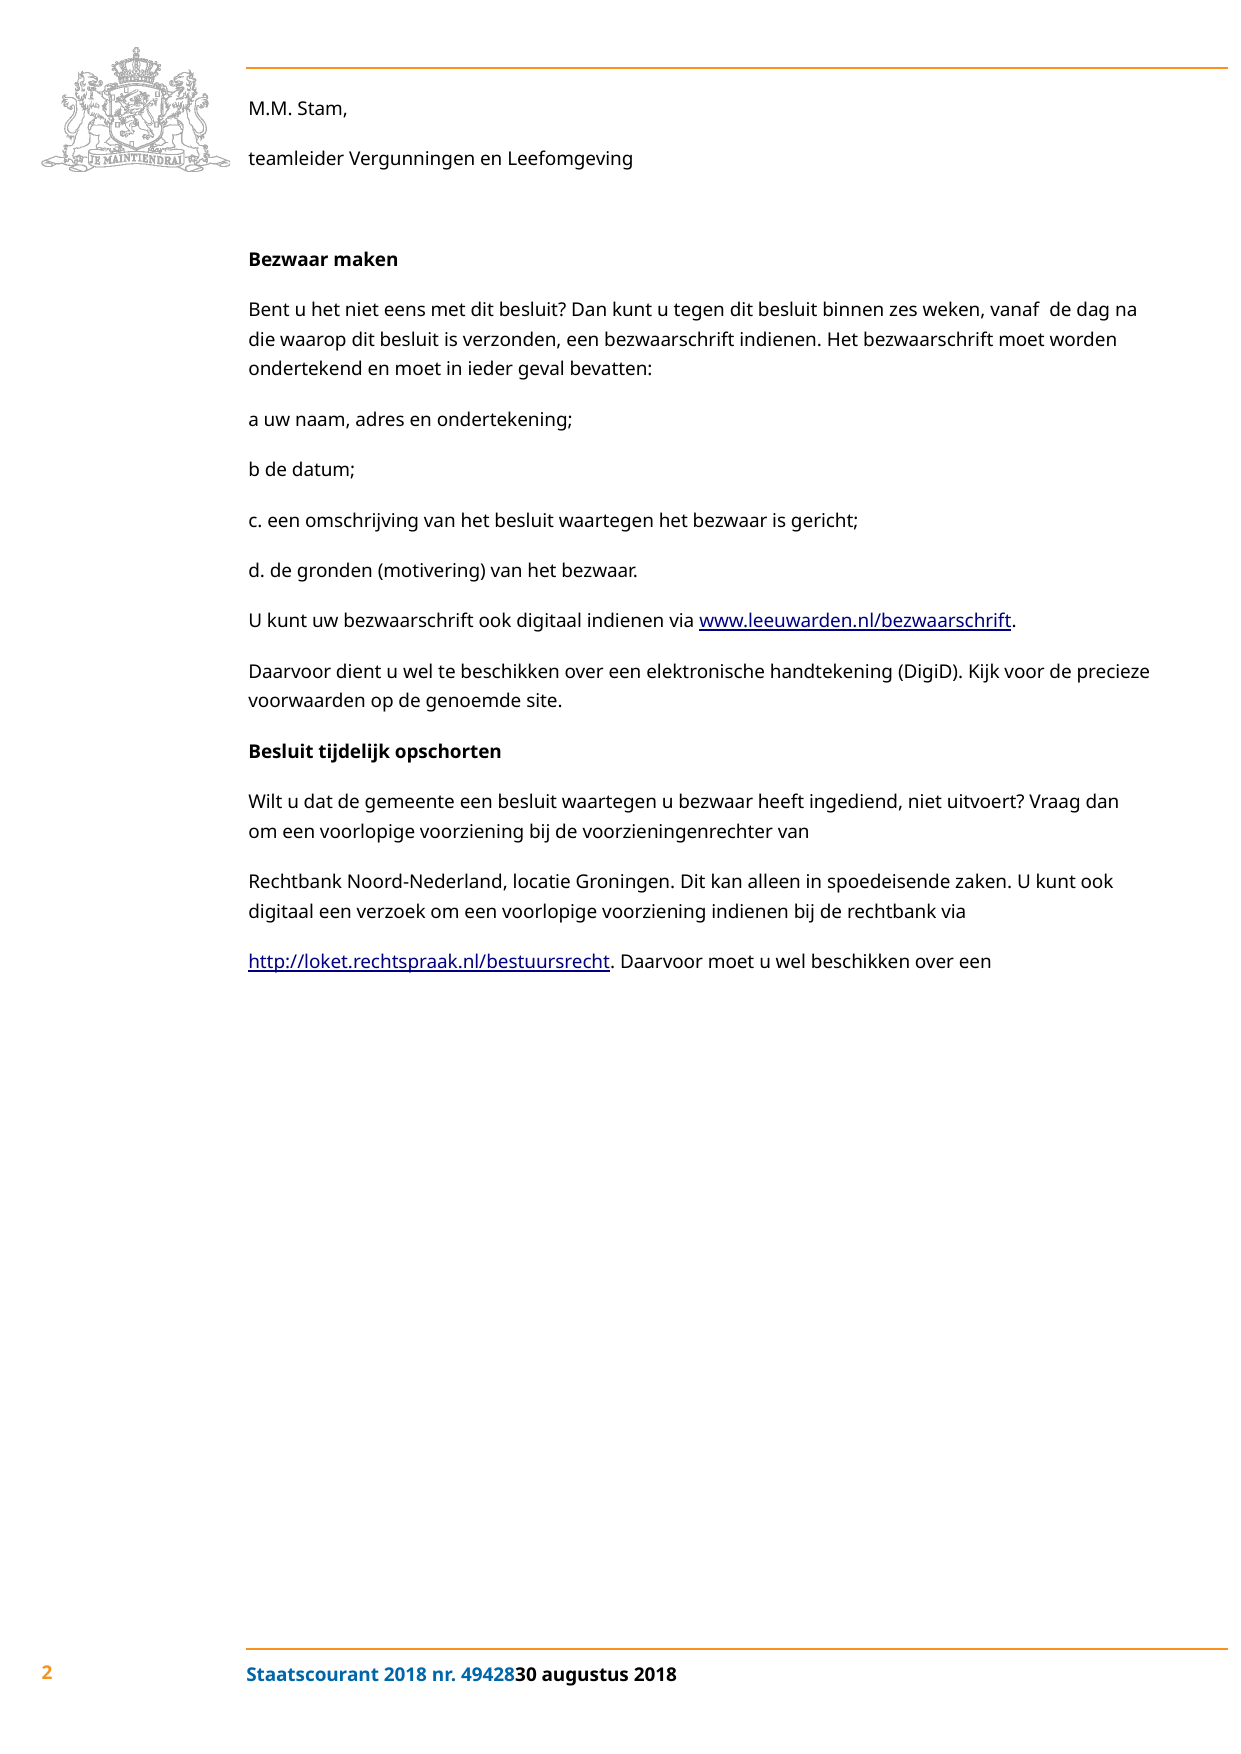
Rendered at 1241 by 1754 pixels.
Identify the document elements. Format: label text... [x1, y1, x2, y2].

text http://loket.rechtspraak.nl/bestuursrecht. Daarvoor moet u wel beschikken over een [248, 948, 1152, 974]
text M.M. Stam, [248, 95, 1152, 121]
text d. de gronden (motivering) van het bezwaar. [248, 557, 1152, 583]
text Bent u het niet eens met dit besluit? Dan kunt u tegen dit besluit binnen zes weken, vanaf de dag na die waarop dit besluit is verzonden, een bezwaarschrift indienen. Het bezwaarschrift moet worden ondertekend en moet in ieder geval bevatten: [248, 296, 1152, 381]
text Wilt u dat de gemeente een besluit waartegen u bezwaar heeft ingediend, niet uitvoert? Vraag dan om een voorlopige voorziening bij de voorzieningenrechter van [248, 788, 1152, 844]
text Rechtbank Noord-Nederland, locatie Groningen. Dit kan alleen in spoedeisende zaken. U kunt ook digitaal een verzoek om een voorlopige voorziening indienen bij de rechtbank via [248, 868, 1152, 924]
text U kunt uw bezwaarschrift ook digitaal indienen via www.leeuwarden.nl/bezwaarschrift. [248, 608, 1152, 633]
text b de datum; [248, 456, 1152, 482]
picture [41, 47, 231, 172]
text c. een omschrijving van het besluit waartegen het bezwaar is gericht; [248, 507, 1152, 533]
text Besluit tijdelijk opschorten [248, 738, 1152, 764]
text Bezwaar maken [248, 246, 1152, 272]
text a uw naam, adres en ondertekening; [248, 406, 1152, 432]
text teamleider Vergunningen en Leefomgeving [248, 145, 1152, 171]
text Daarvoor dient u wel te beschikken over een elektronische handtekening (DigiD). Kijk voor de precieze voorwaarden op de genoemde site. [248, 658, 1152, 713]
